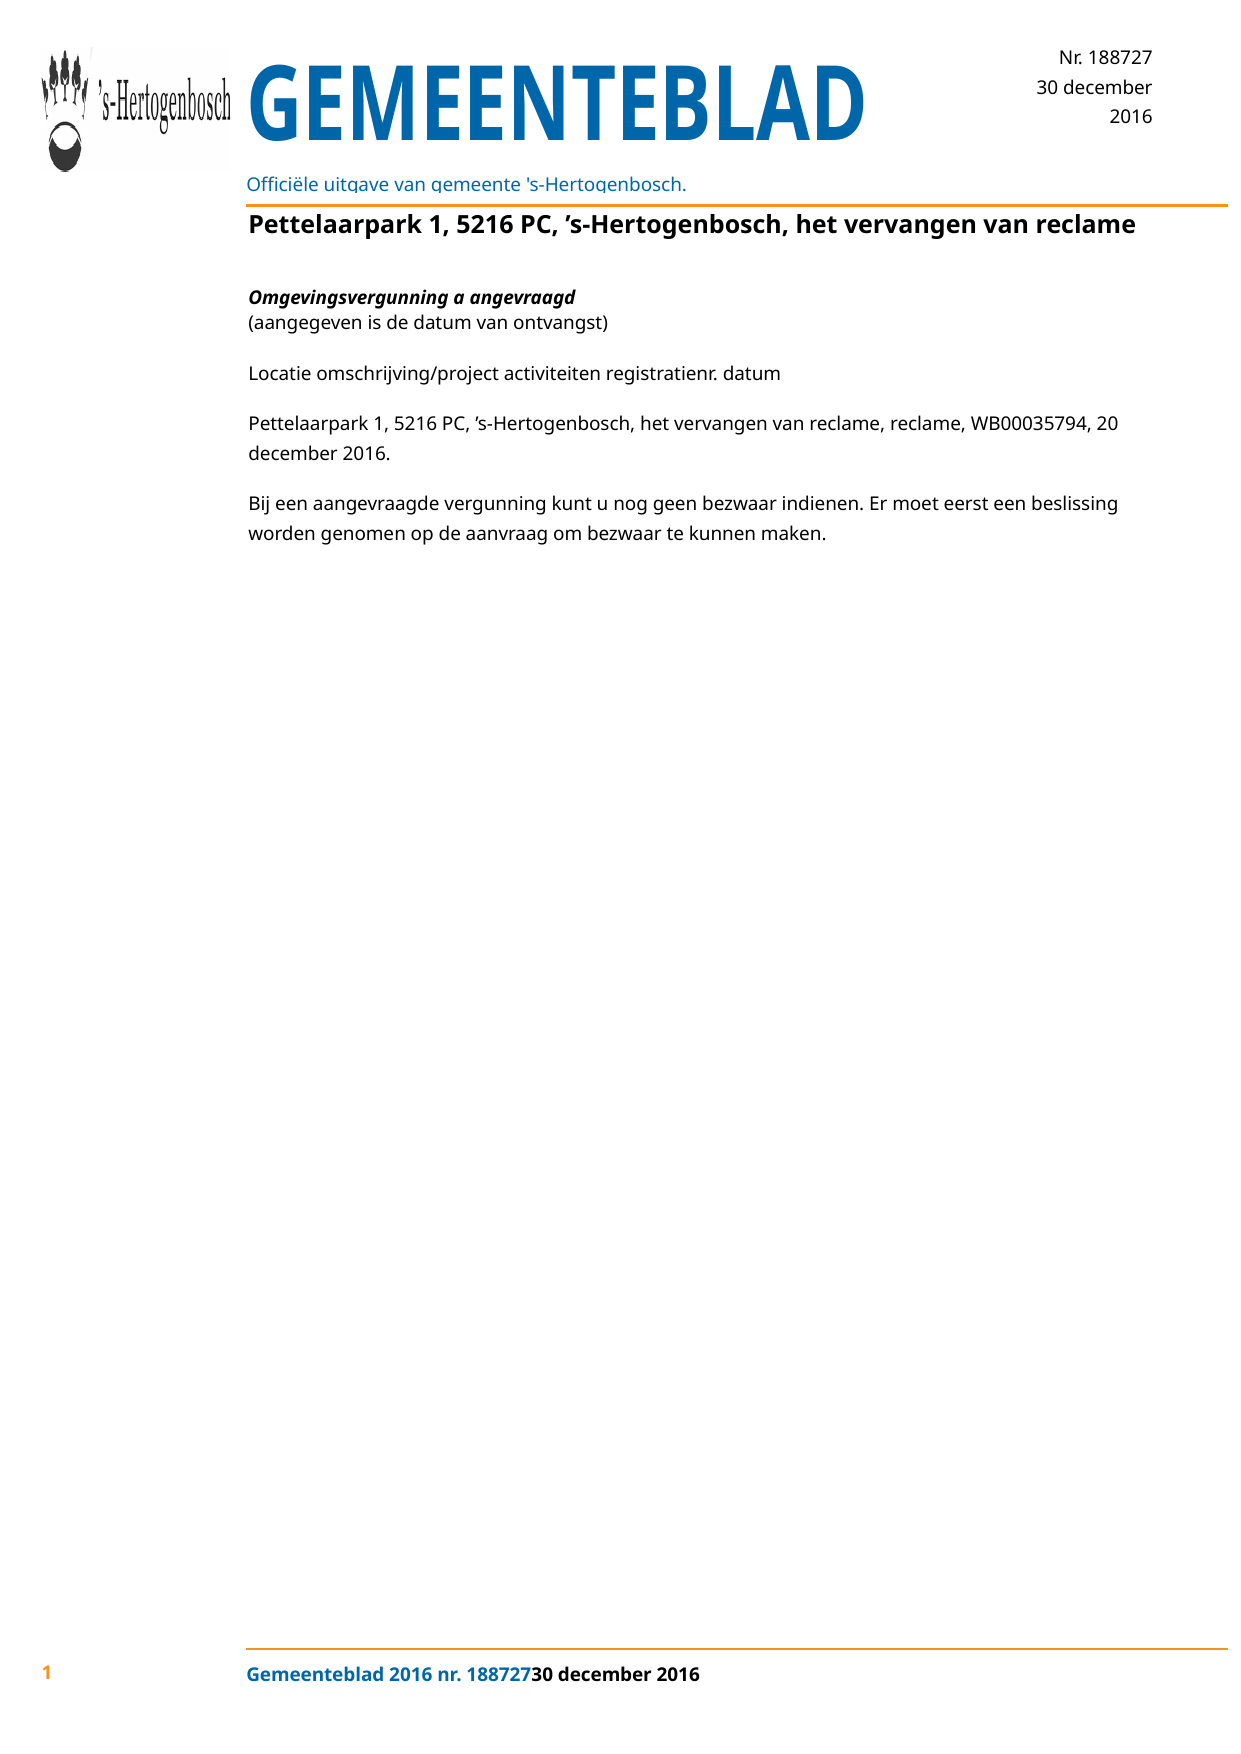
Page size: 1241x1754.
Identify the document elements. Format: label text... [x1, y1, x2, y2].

text (aangegeven is de datum van ontvangst) [248, 309, 1152, 335]
text Omgevingsvergunning a angevraagd [248, 284, 1152, 309]
picture [41, 47, 231, 172]
text Locatie omschrijving/project activiteiten registratienr. datum [248, 360, 1152, 386]
text Bij een aangevraagde vergunning kunt u nog geen bezwaar indienen. Er moet eerst een beslissing worden genomen op de aanvraag om bezwaar te kunnen maken. [248, 490, 1152, 546]
text Pettelaarpark 1, 5216 PC, ’s-Hertogenbosch, het vervangen van reclame, reclame, WB00035794, 20 december 2016. [248, 410, 1152, 466]
text Pettelaarpark 1, 5216 PC, ’s-Hertogenbosch, het vervangen van reclame [248, 207, 1152, 241]
